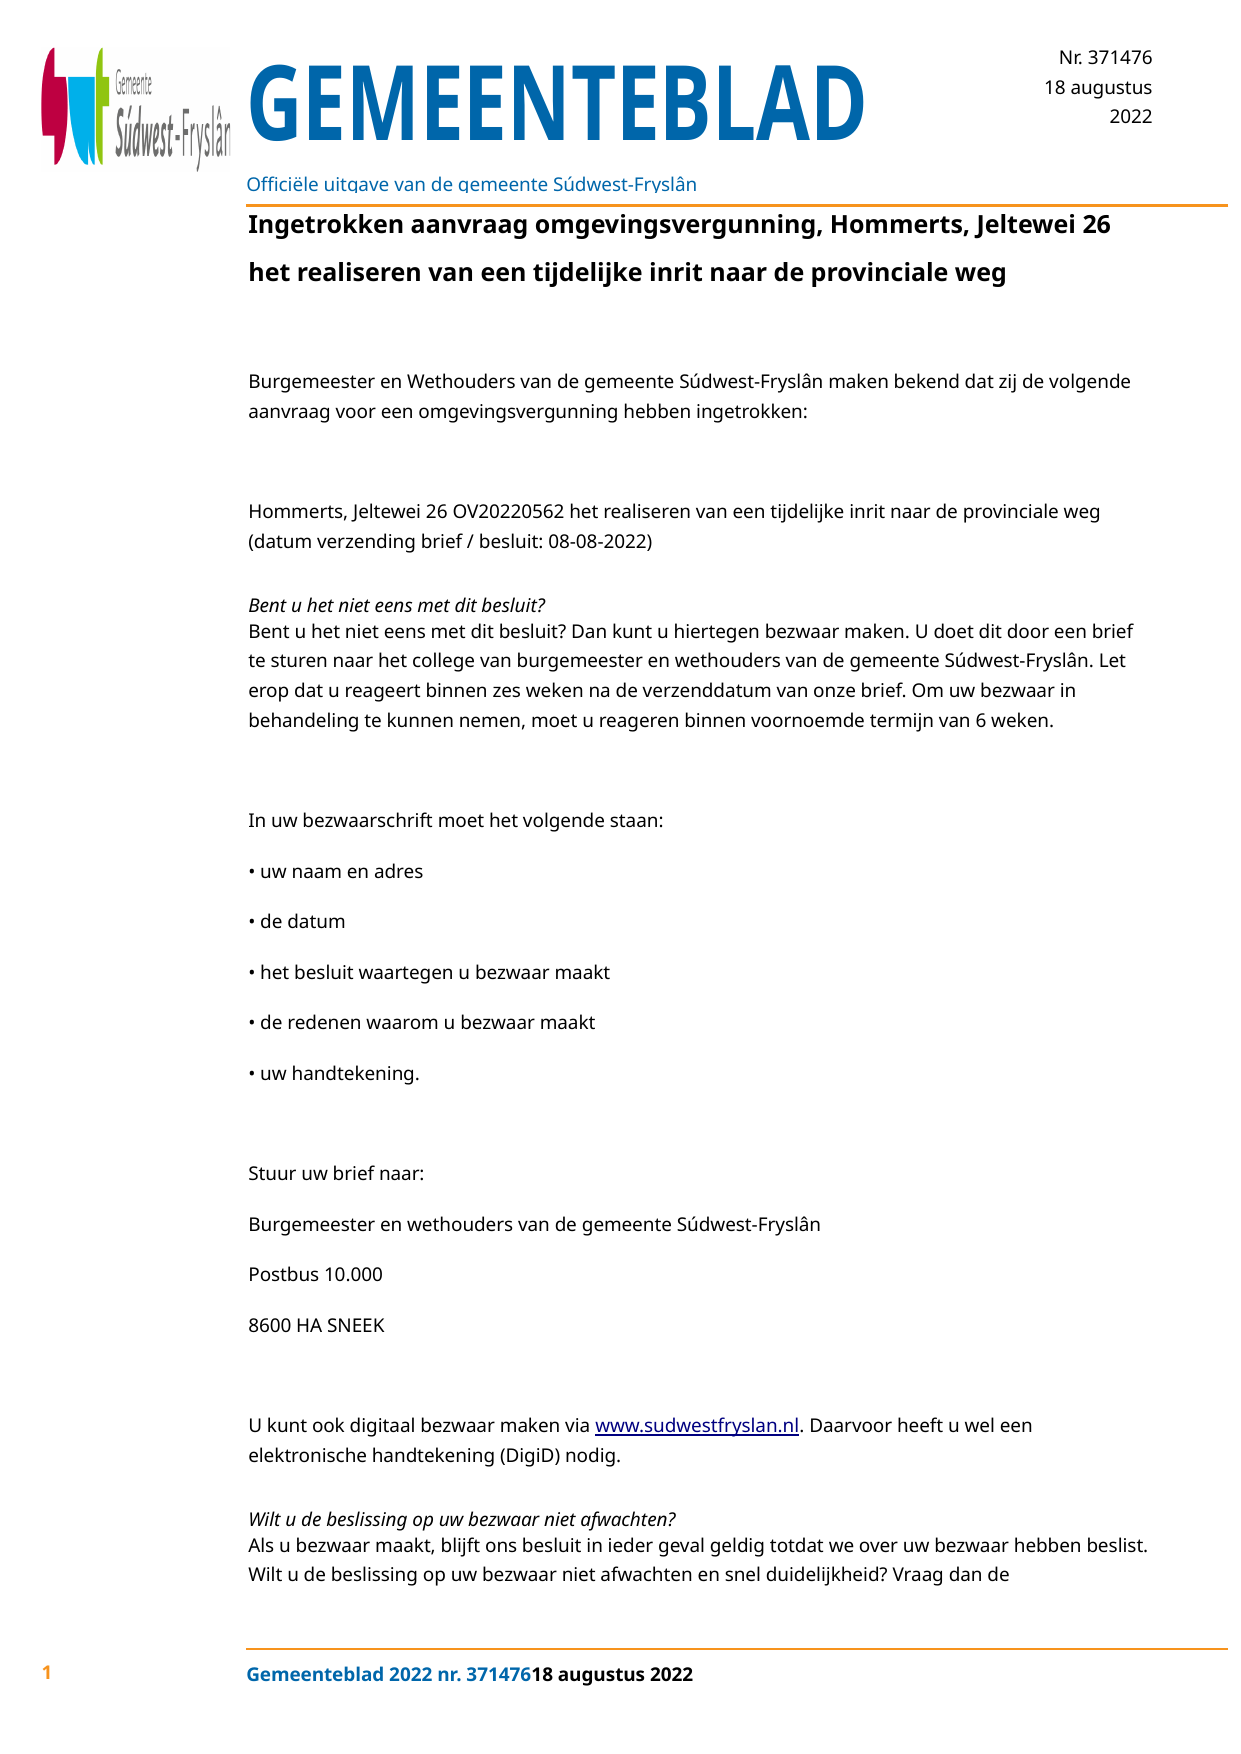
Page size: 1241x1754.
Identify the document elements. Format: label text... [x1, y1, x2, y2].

text • de datum [248, 908, 1152, 934]
text 8600 HA SNEEK [248, 1312, 1152, 1337]
text Burgemeester en Wethouders van de gemeente Súdwest-Fryslân maken bekend dat zij de volgende aanvraag voor een omgevingsvergunning hebben ingetrokken: [248, 368, 1152, 424]
text Bent u het niet eens met dit besluit? [248, 592, 1152, 618]
text U kunt ook digitaal bezwaar maken via www.sudwestfryslan.nl. Daarvoor heeft u wel een elektronische handtekening (DigiD) nodig. [248, 1413, 1152, 1468]
text Bent u het niet eens met dit besluit? Dan kunt u hiertegen bezwaar maken. U doet dit door een brief te sturen naar het college van burgemeester en wethouders van de gemeente Súdwest-Fryslân. Let erop dat u reageert binnen zes weken na de verzenddatum van onze brief. Om uw bezwaar in behandeling te kunnen nemen, moet u reageren binnen voornoemde termijn van 6 weken. [248, 618, 1152, 732]
text Als u bezwaar maakt, blijft ons besluit in ieder geval geldig totdat we over uw bezwaar hebben beslist. Wilt u de beslissing op uw bezwaar niet afwachten en snel duidelijkheid? Vraag dan de [248, 1532, 1152, 1587]
text Wilt u de beslissing op uw bezwaar niet afwachten? [248, 1506, 1152, 1532]
text • uw naam en adres [248, 858, 1152, 884]
text • het besluit waartegen u bezwaar maakt [248, 959, 1152, 984]
text Stuur uw brief naar: [248, 1161, 1152, 1186]
picture [41, 47, 231, 172]
text Burgemeester en wethouders van de gemeente Súdwest-Fryslân [248, 1211, 1152, 1237]
text Postbus 10.000 [248, 1261, 1152, 1287]
text • de redenen waarom u bezwaar maakt [248, 1009, 1152, 1035]
text • uw handtekening. [248, 1060, 1152, 1085]
text Ingetrokken aanvraag omgevingsvergunning, Hommerts, Jeltewei 26 het realiseren van een tijdelijke inrit naar de provinciale weg [248, 207, 1152, 288]
text Hommerts, Jeltewei 26 OV20220562 het realiseren van een tijdelijke inrit naar de provinciale weg (datum verzending brief / besluit: 08-08-2022) [248, 499, 1152, 554]
text In uw bezwaarschrift moet het volgende staan: [248, 808, 1152, 833]
